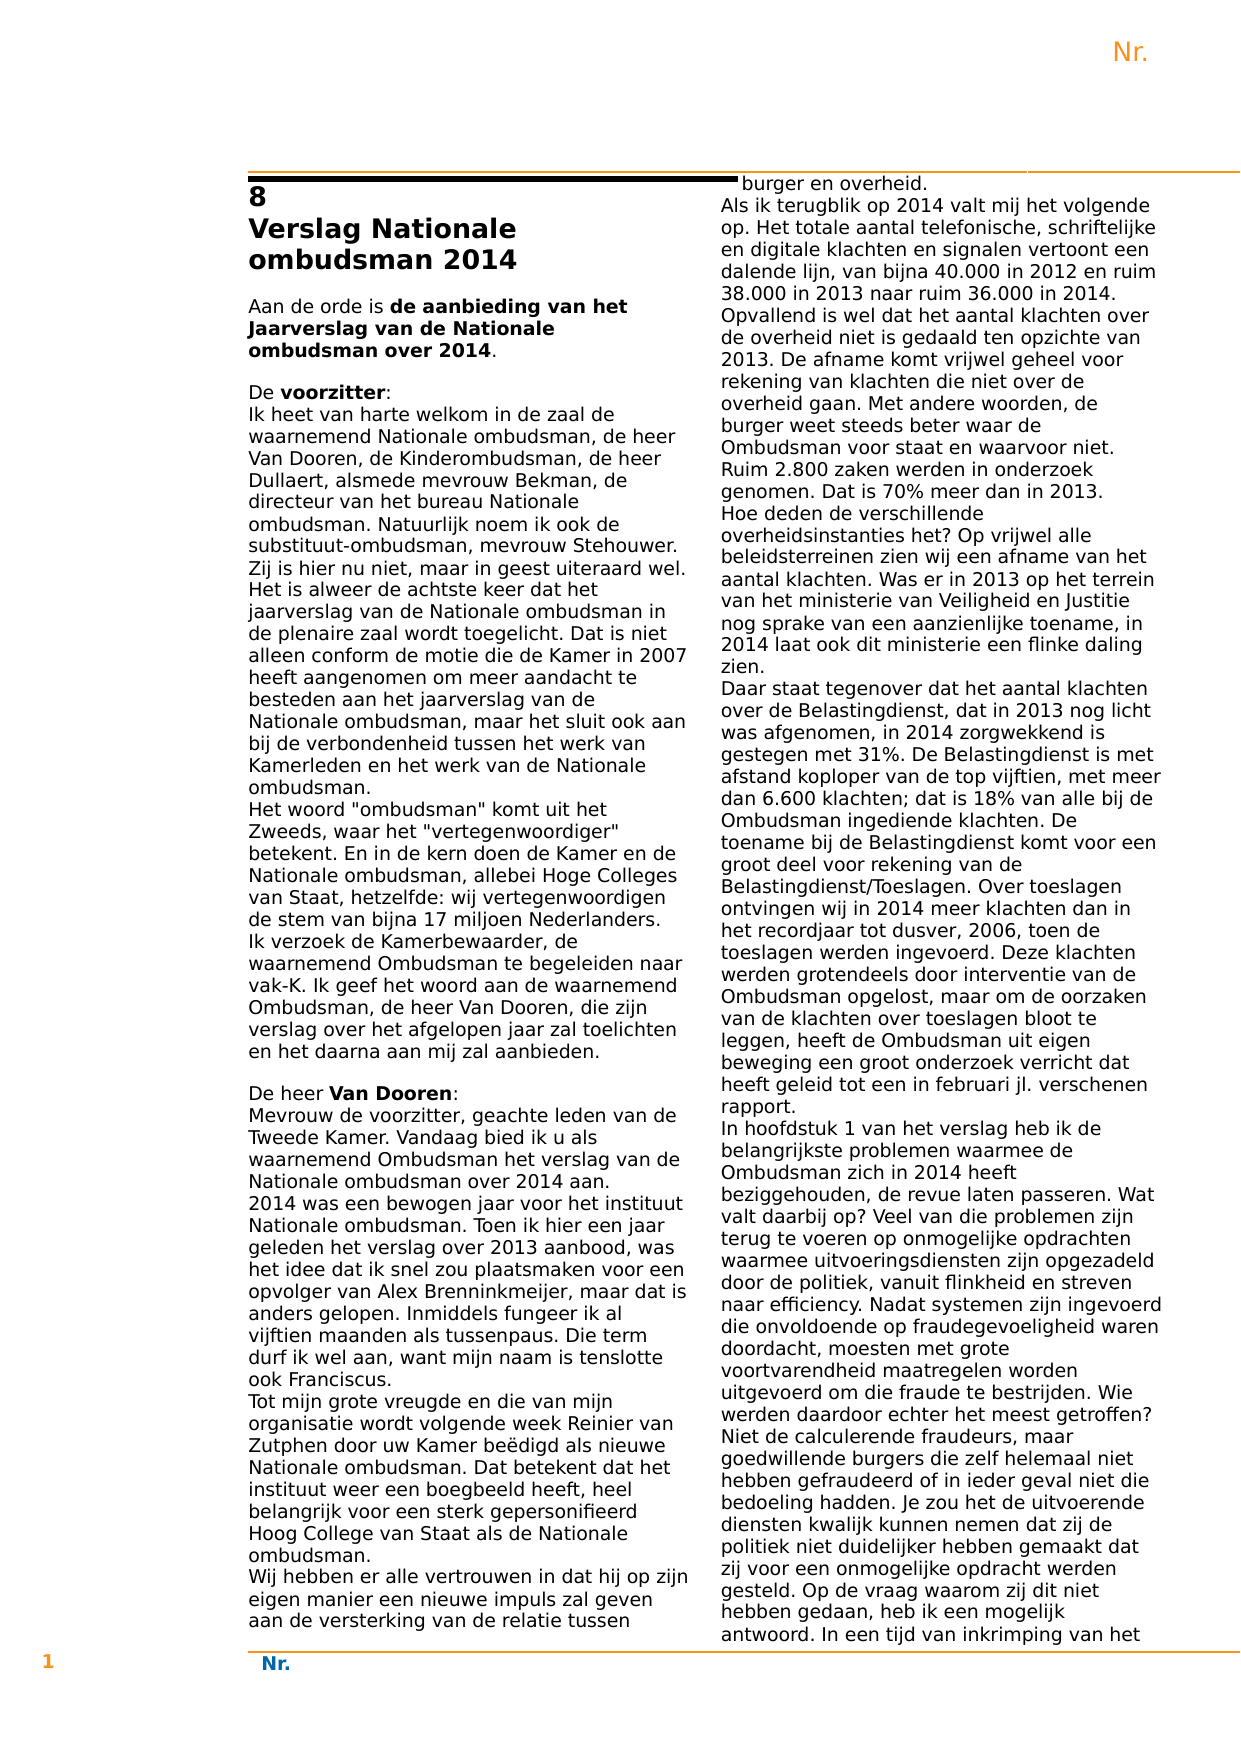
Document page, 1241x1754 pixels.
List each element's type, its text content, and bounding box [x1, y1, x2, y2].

title 8 Verslag Nationale ombudsman 2014 [248, 182, 691, 276]
text Wij hebben er alle vertrouwen in dat hij op zijn eigen manier een nieuwe impuls zal geven aan de versterking van de relatie tussen [248, 1566, 691, 1632]
text Daar staat tegenover dat het aantal klachten over de Belastingdienst, dat in 2013 nog licht was afgenomen, in 2014 zorgwekkend is gestegen met 31%. De Belastingdienst is met afstand koploper van de top vijftien, met meer dan 6.600 klachten; dat is 18% van alle bij de Ombudsman ingediende klachten. De toename bij de Belastingdienst komt voor een groot deel voor rekening van de Belastingdienst/Toeslagen. Over toeslagen ontvingen wij in 2014 meer klachten dan in het recordjaar tot dusver, 2006, toen de toeslagen werden ingevoerd. Deze klachten werden grotendeels door interventie van de Ombudsman opgelost, maar om de oorzaken van de klachten over toeslagen bloot te leggen, heeft de Ombudsman uit eigen beweging een groot onderzoek verricht dat heeft geleid tot een in februari jl. verschenen rapport. [721, 678, 1163, 1118]
text Het is alweer de achtste keer dat het jaarverslag van de Nationale ombudsman in de plenaire zaal wordt toegelicht. Dat is niet alleen conform de motie die de Kamer in 2007 heeft aangenomen om meer aandacht te besteden aan het jaarverslag van de Nationale ombudsman, maar het sluit ook aan bij de verbondenheid tussen het werk van Kamerleden en het werk van de Nationale ombudsman. [248, 579, 691, 799]
text Ik heet van harte welkom in de zaal de waarnemend Nationale ombudsman, de heer Van Dooren, de Kinderombudsman, de heer Dullaert, alsmede mevrouw Bekman, de directeur van het bureau Nationale ombudsman. Natuurlijk noem ik ook de substituut-ombudsman, mevrouw Stehouwer. Zij is hier nu niet, maar in geest uiteraard wel. [248, 403, 691, 579]
text 2014 was een bewogen jaar voor het instituut Nationale ombudsman. Toen ik hier een jaar geleden het verslag over 2013 aanbood, was het idee dat ik snel zou plaatsmaken voor een opvolger van Alex Brenninkmeijer, maar dat is anders gelopen. Inmiddels fungeer ik al vijftien maanden als tussenpaus. Die term durf ik wel aan, want mijn naam is tenslotte ook Franciscus. [248, 1193, 691, 1391]
text Het woord "ombudsman" komt uit het Zweeds, waar het "vertegenwoordiger" betekent. En in de kern doen de Kamer en de Nationale ombudsman, allebei Hoge Colleges van Staat, hetzelfde: wij vertegenwoordigen de stem van bijna 17 miljoen Nederlanders. [248, 799, 691, 931]
text burger en overheid. [721, 173, 1163, 195]
text De heer Van Dooren: [248, 1083, 691, 1105]
text In hoofdstuk 1 van het verslag heb ik de belangrijkste problemen waarmee de Ombudsman zich in 2014 heeft beziggehouden, de revue laten passeren. Wat valt daarbij op? Veel van die problemen zijn terug te voeren op onmogelijke opdrachten waarmee uitvoeringsdiensten zijn opgezadeld door de politiek, vanuit flinkheid en streven naar efficiency. Nadat systemen zijn ingevoerd die onvoldoende op fraudegevoeligheid waren doordacht, moesten met grote voortvarendheid maatregelen worden uitgevoerd om die fraude te bestrijden. Wie werden daardoor echter het meest getroffen? Niet de calculerende fraudeurs, maar goedwillende burgers die zelf helemaal niet hebben gefraudeerd of in ieder geval niet die bedoeling hadden. Je zou het de uitvoerende diensten kwalijk kunnen nemen dat zij de politiek niet duidelijker hebben gemaakt dat zij voor een onmogelijke opdracht werden gesteld. Op de vraag waarom zij dit niet hebben gedaan, heb ik een mogelijk antwoord. In een tijd van inkrimping van het [721, 1118, 1163, 1645]
text Als ik terugblik op 2014 valt mij het volgende op. Het totale aantal telefonische, schriftelijke en digitale klachten en signalen vertoont een dalende lijn, van bijna 40.000 in 2012 en ruim 38.000 in 2013 naar ruim 36.000 in 2014. Opvallend is wel dat het aantal klachten over de overheid niet is gedaald ten opzichte van 2013. De afname komt vrijwel geheel voor rekening van klachten die niet over de overheid gaan. Met andere woorden, de burger weet steeds beter waar de Ombudsman voor staat en waarvoor niet. Ruim 2.800 zaken werden in onderzoek genomen. Dat is 70% meer dan in 2013. [721, 195, 1163, 502]
text Mevrouw de voorzitter, geachte leden van de Tweede Kamer. Vandaag bied ik u als waarnemend Ombudsman het verslag van de Nationale ombudsman over 2014 aan. [248, 1105, 691, 1193]
text Ik verzoek de Kamerbewaarder, de waarnemend Ombudsman te begeleiden naar vak-K. Ik geef het woord aan de waarnemend Ombudsman, de heer Van Dooren, die zijn verslag over het afgelopen jaar zal toelichten en het daarna aan mij zal aanbieden. [248, 931, 691, 1063]
text Hoe deden de verschillende overheidsinstanties het? Op vrijwel alle beleidsterreinen zien wij een afname van het aantal klachten. Was er in 2013 op het terrein van het ministerie van Veiligheid en Justitie nog sprake van een aanzienlijke toename, in 2014 laat ook dit ministerie een flinke daling zien. [721, 502, 1163, 678]
text Tot mijn grote vreugde en die van mijn organisatie wordt volgende week Reinier van Zutphen door uw Kamer beëdigd als nieuwe Nationale ombudsman. Dat betekent dat het instituut weer een boegbeeld heeft, heel belangrijk voor een sterk gepersonifieerd Hoog College van Staat als de Nationale ombudsman. [248, 1391, 691, 1566]
text De voorzitter: [248, 382, 691, 403]
text Aan de orde is de aanbieding van het Jaarverslag van de Nationale ombudsman over 2014. [248, 296, 691, 362]
